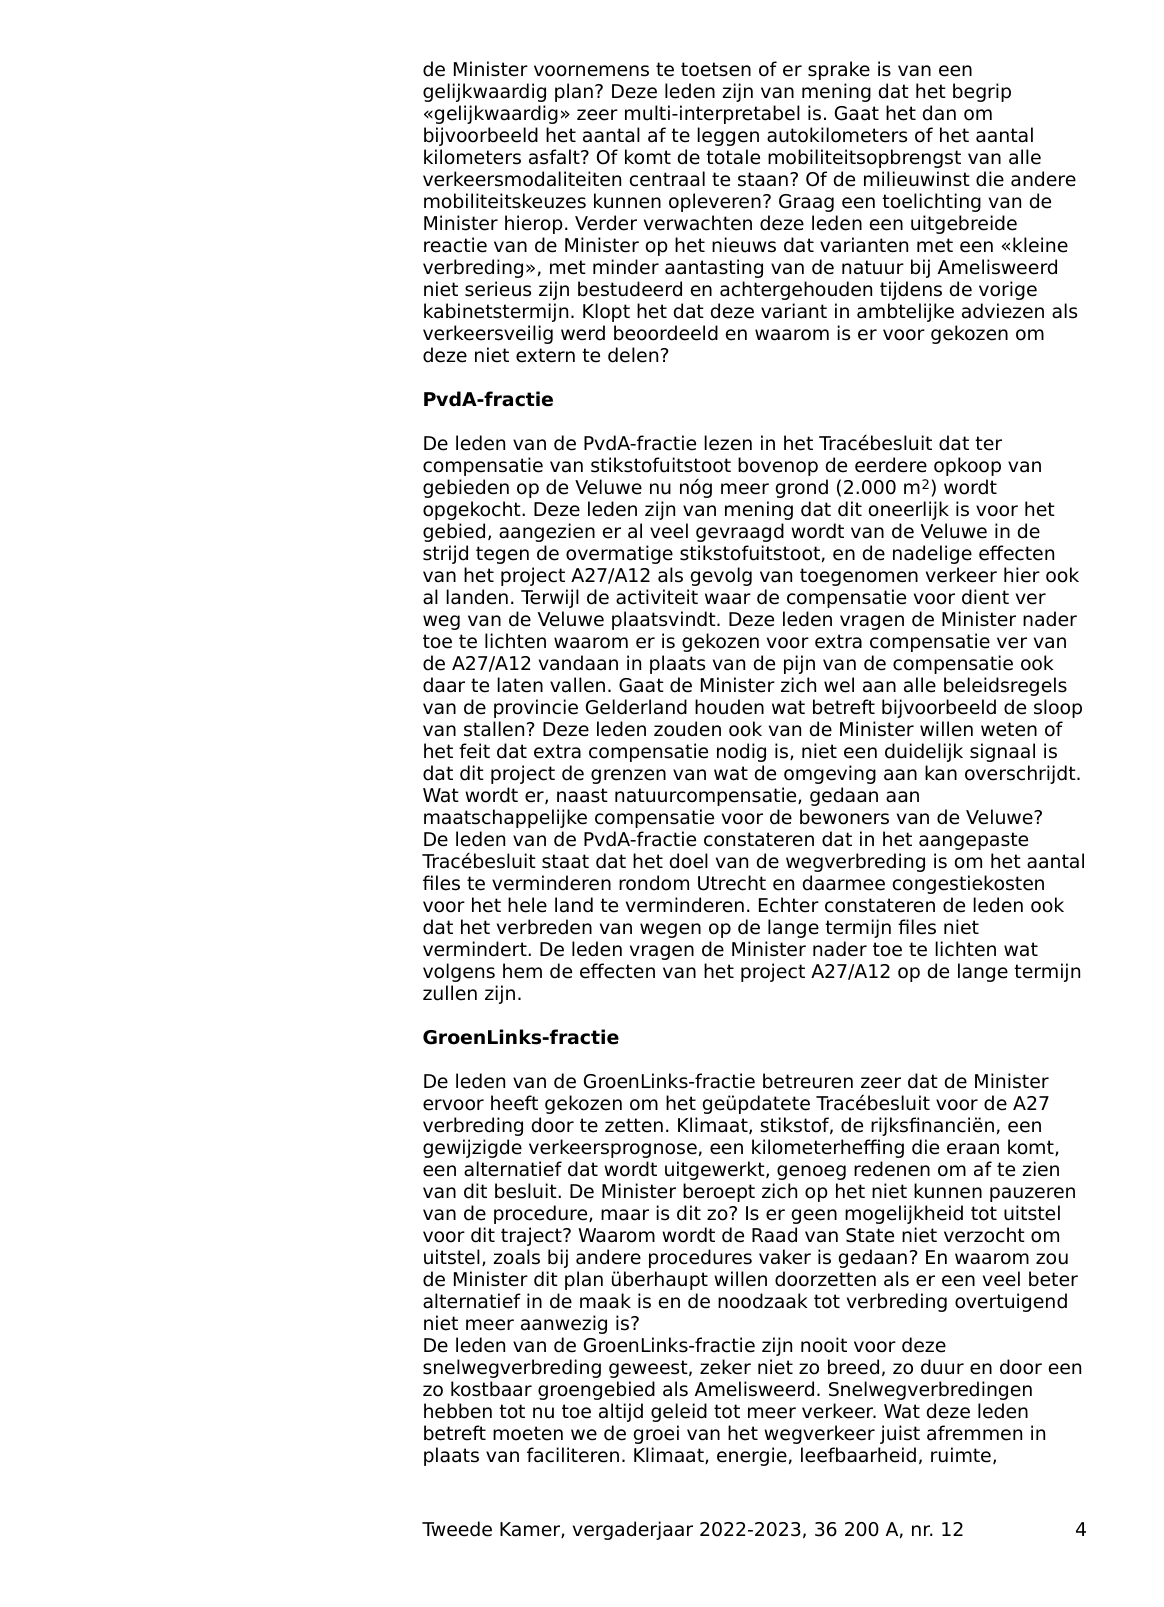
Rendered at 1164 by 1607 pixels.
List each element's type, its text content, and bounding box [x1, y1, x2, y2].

subtitle GroenLinks-fractie [422, 1027, 1087, 1049]
text De leden van de GroenLinks-fractie betreuren zeer dat de Minister ervoor heeft gekozen om het geüpdatete Tracébesluit voor de A27 verbreding door te zetten. Klimaat, stikstof, de rijksfinanciën, een gewijzigde verkeersprognose, een kilometerheffing die eraan komt, een alternatief dat wordt uitgewerkt, genoeg redenen om af te zien van dit besluit. De Minister beroept zich op het niet kunnen pauzeren van de procedure, maar is dit zo? Is er geen mogelijkheid tot uitstel voor dit traject? Waarom wordt de Raad van State niet verzocht om uitstel, zoals bij andere procedures vaker is gedaan? En waarom zou de Minister dit plan überhaupt willen doorzetten als er een veel beter alternatief in de maak is en de noodzaak tot verbreding overtuigend niet meer aanwezig is? [422, 1071, 1087, 1335]
text De leden van de GroenLinks-fractie zijn nooit voor deze snelwegverbreding geweest, zeker niet zo breed, zo duur en door een zo kostbaar groengebied als Amelisweerd. Snelwegverbredingen hebben tot nu toe altijd geleid tot meer verkeer. Wat deze leden betreft moeten we de groei van het wegverkeer juist afremmen in plaats van faciliteren. Klimaat, energie, leefbaarheid, ruimte, [422, 1335, 1087, 1467]
text de Minister voornemens te toetsen of er sprake is van een gelijkwaardig plan? Deze leden zijn van mening dat het begrip «gelijkwaardig» zeer multi-interpretabel is. Gaat het dan om bijvoorbeeld het aantal af te leggen autokilometers of het aantal kilometers asfalt? Of komt de totale mobiliteitsopbrengst van alle verkeersmodaliteiten centraal te staan? Of de milieuwinst die andere mobiliteitskeuzes kunnen opleveren? Graag een toelichting van de Minister hierop. Verder verwachten deze leden een uitgebreide reactie van de Minister op het nieuws dat varianten met een «kleine verbreding», met minder aantasting van de natuur bij Amelisweerd niet serieus zijn bestudeerd en achtergehouden tijdens de vorige kabinetstermijn. Klopt het dat deze variant in ambtelijke adviezen als verkeersveilig werd beoordeeld en waarom is er voor gekozen om deze niet extern te delen? [422, 59, 1087, 367]
text De leden van de PvdA-fractie lezen in het Tracébesluit dat ter compensatie van stikstofuitstoot bovenop de eerdere opkoop van gebieden op de Veluwe nu nóg meer grond (2.000 m2) wordt opgekocht. Deze leden zijn van mening dat dit oneerlijk is voor het gebied, aangezien er al veel gevraagd wordt van de Veluwe in de strijd tegen de overmatige stikstofuitstoot, en de nadelige effecten van het project A27/A12 als gevolg van toegenomen verkeer hier ook al landen. Terwijl de activiteit waar de compensatie voor dient ver weg van de Veluwe plaatsvindt. Deze leden vragen de Minister nader toe te lichten waarom er is gekozen voor extra compensatie ver van de A27/A12 vandaan in plaats van de pijn van de compensatie ook daar te laten vallen. Gaat de Minister zich wel aan alle beleidsregels van de provincie Gelderland houden wat betreft bijvoorbeeld de sloop van stallen? Deze leden zouden ook van de Minister willen weten of het feit dat extra compensatie nodig is, niet een duidelijk signaal is dat dit project de grenzen van wat de omgeving aan kan overschrijdt. Wat wordt er, naast natuurcompensatie, gedaan aan maatschappelijke compensatie voor de bewoners van de Veluwe? [422, 433, 1087, 829]
subtitle PvdA-fractie [422, 389, 1087, 411]
text De leden van de PvdA-fractie constateren dat in het aangepaste Tracébesluit staat dat het doel van de wegverbreding is om het aantal files te verminderen rondom Utrecht en daarmee congestiekosten voor het hele land te verminderen. Echter constateren de leden ook dat het verbreden van wegen op de lange termijn files niet vermindert. De leden vragen de Minister nader toe te lichten wat volgens hem de effecten van het project A27/A12 op de lange termijn zullen zijn. [422, 829, 1087, 1004]
